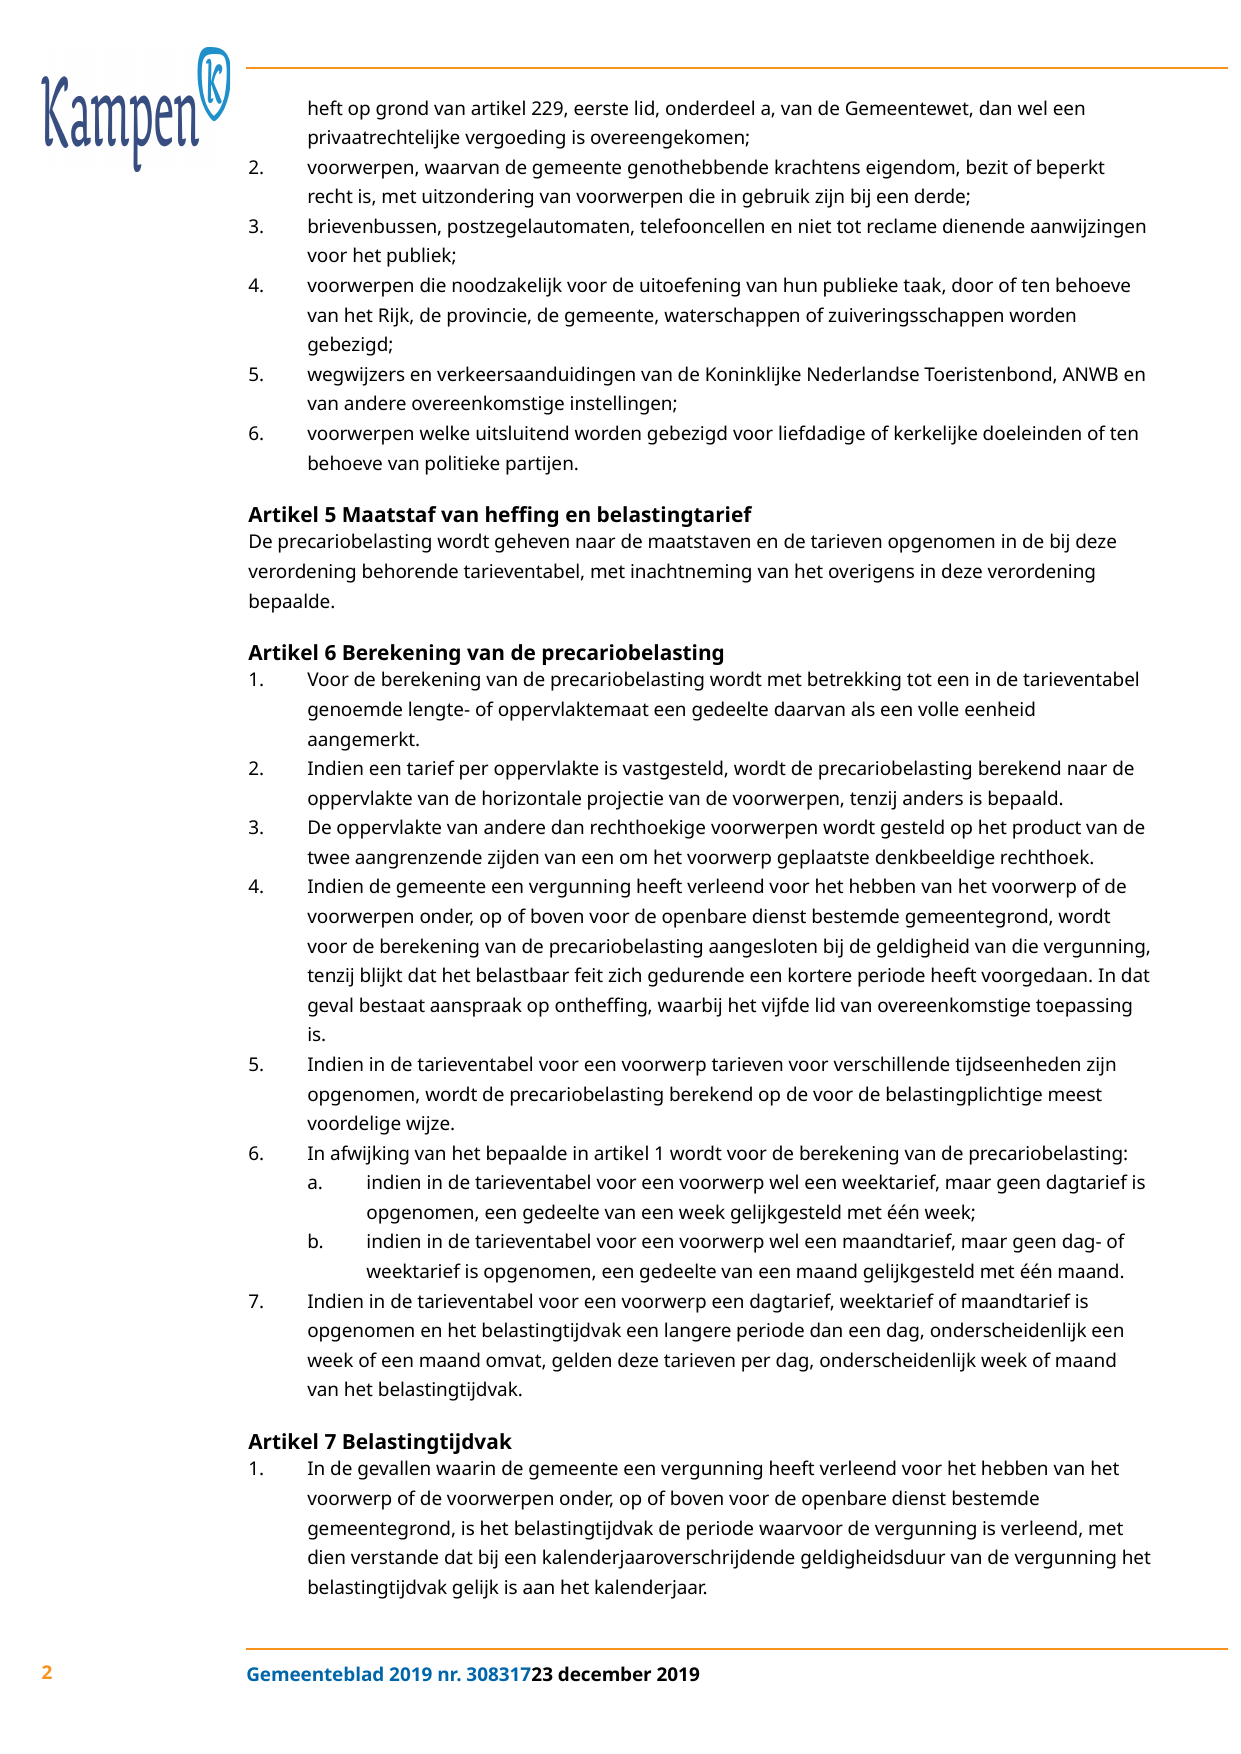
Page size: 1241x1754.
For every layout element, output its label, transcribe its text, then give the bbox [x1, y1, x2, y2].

text Artikel 6 Berekening van de precariobelasting [248, 638, 1152, 667]
list heft op grond van artikel 229, eerste lid, onderdeel a, van de Gemeentewet, dan wel een privaatrechtelijke vergoeding is overeengekomen; [248, 95, 1152, 150]
list wegwijzers en verkeersaanduidingen van de Koninklijke Nederlandse Toeristenbond, ANWB en van andere overeenkomstige instellingen; [248, 361, 1152, 416]
list De oppervlakte van andere dan rechthoekige voorwerpen wordt gesteld op het product van de twee aangrenzende zijden van een om het voorwerp geplaatste denkbeeldige rechthoek. [248, 814, 1152, 870]
list Indien de gemeente een vergunning heeft verleend voor het hebben van het voorwerp of de voorwerpen onder, op of boven voor de openbare dienst bestemde gemeentegrond, wordt voor de berekening van de precariobelasting aangesloten bij de geldigheid van die vergunning, tenzij blijkt dat het belastbaar feit zich gedurende een kortere periode heeft voorgedaan. In dat geval bestaat aanspraak op ontheffing, waarbij het vijfde lid van overeenkomstige toepassing is. [248, 874, 1152, 1047]
list Indien in de tarieventabel voor een voorwerp een dagtarief, weektarief of maandtarief is opgenomen en het belastingtijdvak een langere periode dan een dag, onderscheidenlijk een week of een maand omvat, gelden deze tarieven per dag, onderscheidenlijk week of maand van het belastingtijdvak. [248, 1288, 1152, 1402]
list Voor de berekening van de precariobelasting wordt met betrekking tot een in de tarieventabel genoemde lengte- of oppervlaktemaat een gedeelte daarvan als een volle eenheid aangemerkt. [248, 667, 1152, 752]
list indien in de tarieventabel voor een voorwerp wel een weektarief, maar geen dagtarief is opgenomen, een gedeelte van een week gelijkgesteld met één week; [307, 1169, 1152, 1225]
picture [41, 47, 231, 172]
list In de gevallen waarin de gemeente een vergunning heeft verleend voor het hebben van het voorwerp of de voorwerpen onder, op of boven voor de openbare dienst bestemde gemeentegrond, is het belastingtijdvak de periode waarvoor de vergunning is verleend, met dien verstande dat bij een kalenderjaaroverschrijdende geldigheidsduur van de vergunning het belastingtijdvak gelijk is aan het kalenderjaar. [248, 1456, 1152, 1599]
list brievenbussen, postzegelautomaten, telefooncellen en niet tot reclame dienende aanwijzingen voor het publiek; [248, 213, 1152, 268]
text Artikel 5 Maatstaf van heffing en belastingtarief [248, 500, 1152, 529]
list Indien in de tarieventabel voor een voorwerp tarieven voor verschillende tijdseenheden zijn opgenomen, wordt de precariobelasting berekend op de voor de belastingplichtige meest voordelige wijze. [248, 1051, 1152, 1136]
list In afwijking van het bepaalde in artikel 1 wordt voor de berekening van de precariobelasting: [248, 1140, 1152, 1166]
list voorwerpen, waarvan de gemeente genothebbende krachtens eigendom, bezit of beperkt recht is, met uitzondering van voorwerpen die in gebruik zijn bij een derde; [248, 154, 1152, 209]
list Indien een tarief per oppervlakte is vastgesteld, wordt de precariobelasting berekend naar de oppervlakte van de horizontale projectie van de voorwerpen, tenzij anders is bepaald. [248, 755, 1152, 811]
list indien in de tarieventabel voor een voorwerp wel een maandtarief, maar geen dag- of weektarief is opgenomen, een gedeelte van een maand gelijkgesteld met één maand. [307, 1229, 1152, 1284]
text De precariobelasting wordt geheven naar de maatstaven en de tarieven opgenomen in de bij deze verordening behorende tarieventabel, met inachtneming van het overigens in deze verordening bepaalde. [248, 529, 1152, 613]
list voorwerpen welke uitsluitend worden gebezigd voor liefdadige of kerkelijke doeleinden of ten behoeve van politieke partijen. [248, 420, 1152, 476]
list voorwerpen die noodzakelijk voor de uitoefening van hun publieke taak, door of ten behoeve van het Rijk, de provincie, de gemeente, waterschappen of zuiveringsschappen worden gebezigd; [248, 272, 1152, 357]
text Artikel 7 Belastingtijdvak [248, 1427, 1152, 1456]
